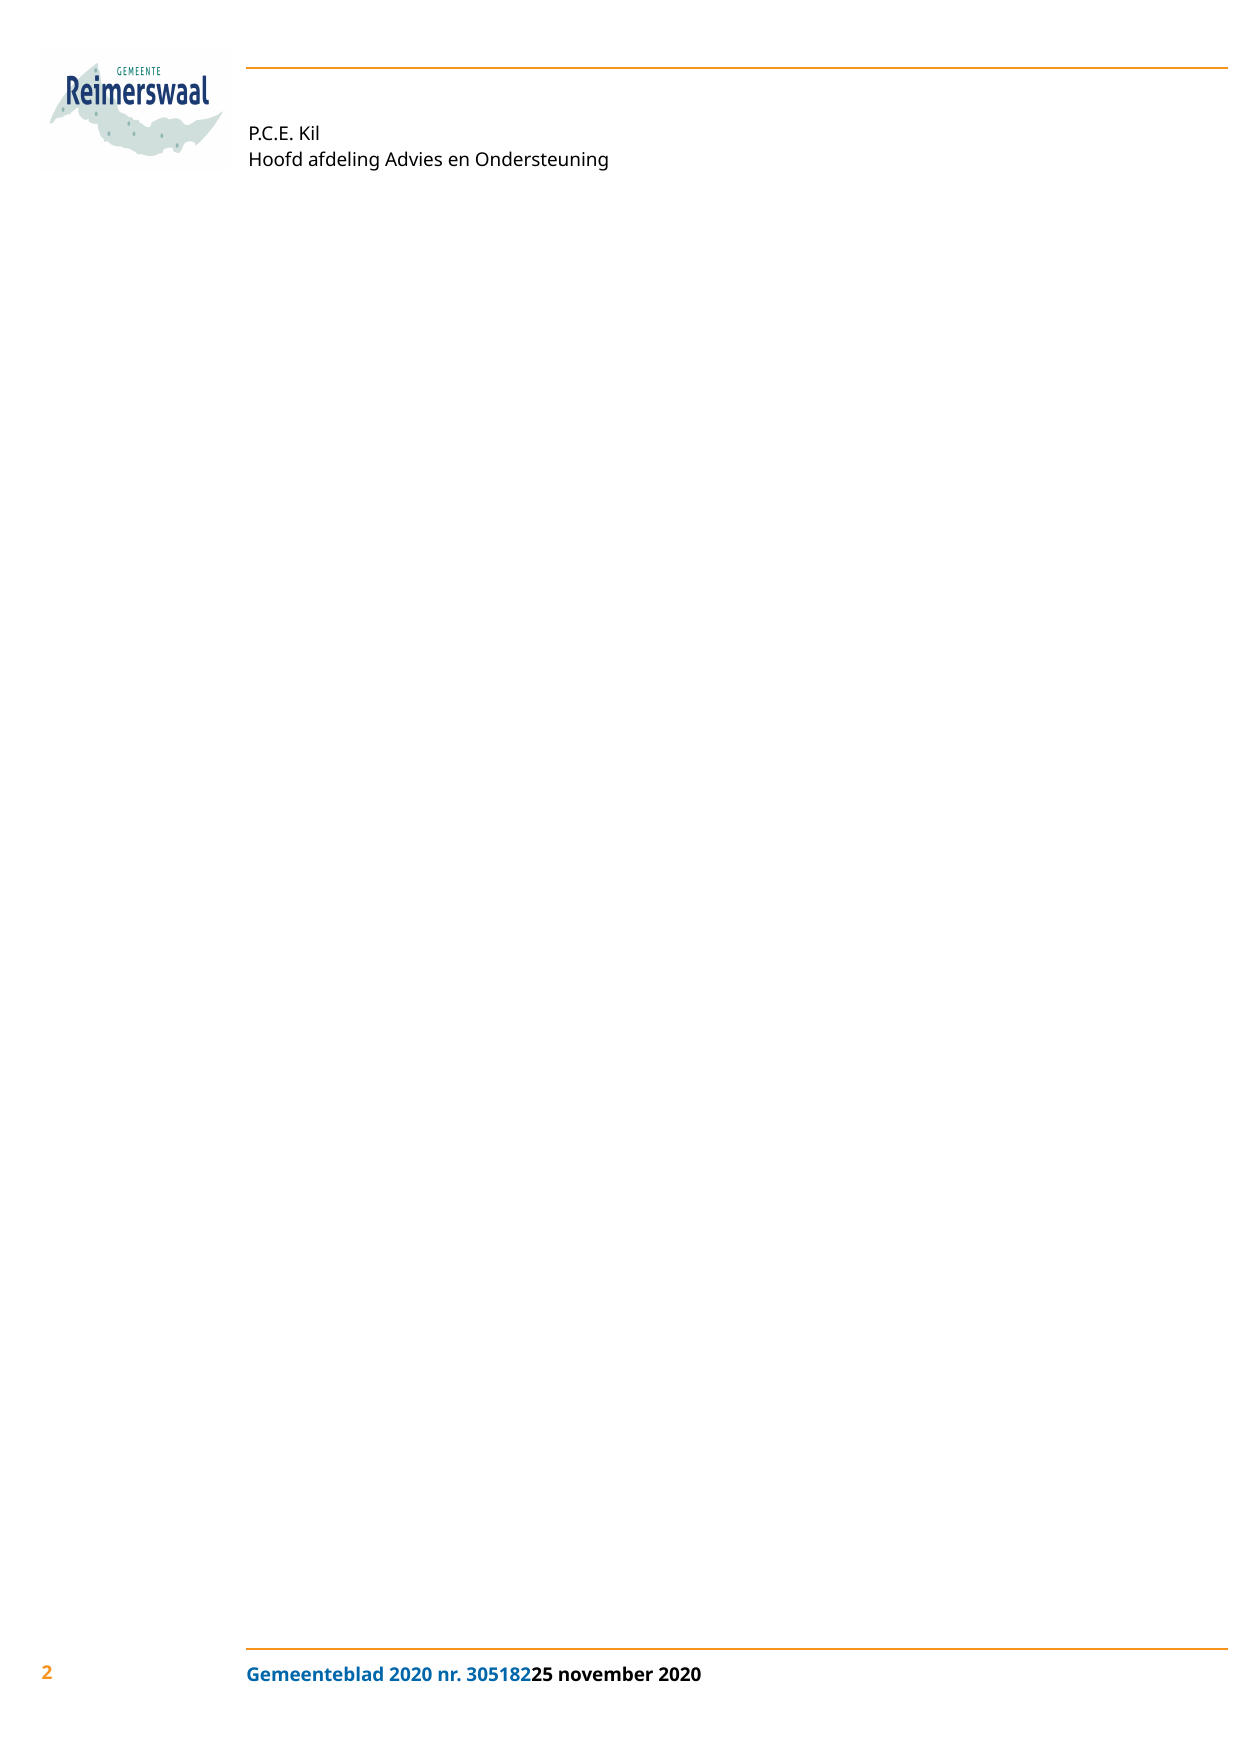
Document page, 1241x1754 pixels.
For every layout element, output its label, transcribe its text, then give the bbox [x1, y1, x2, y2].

text Hoofd afdeling Advies en Ondersteuning [248, 146, 1152, 172]
text P.C.E. Kil [248, 121, 1152, 146]
picture [41, 47, 231, 172]
